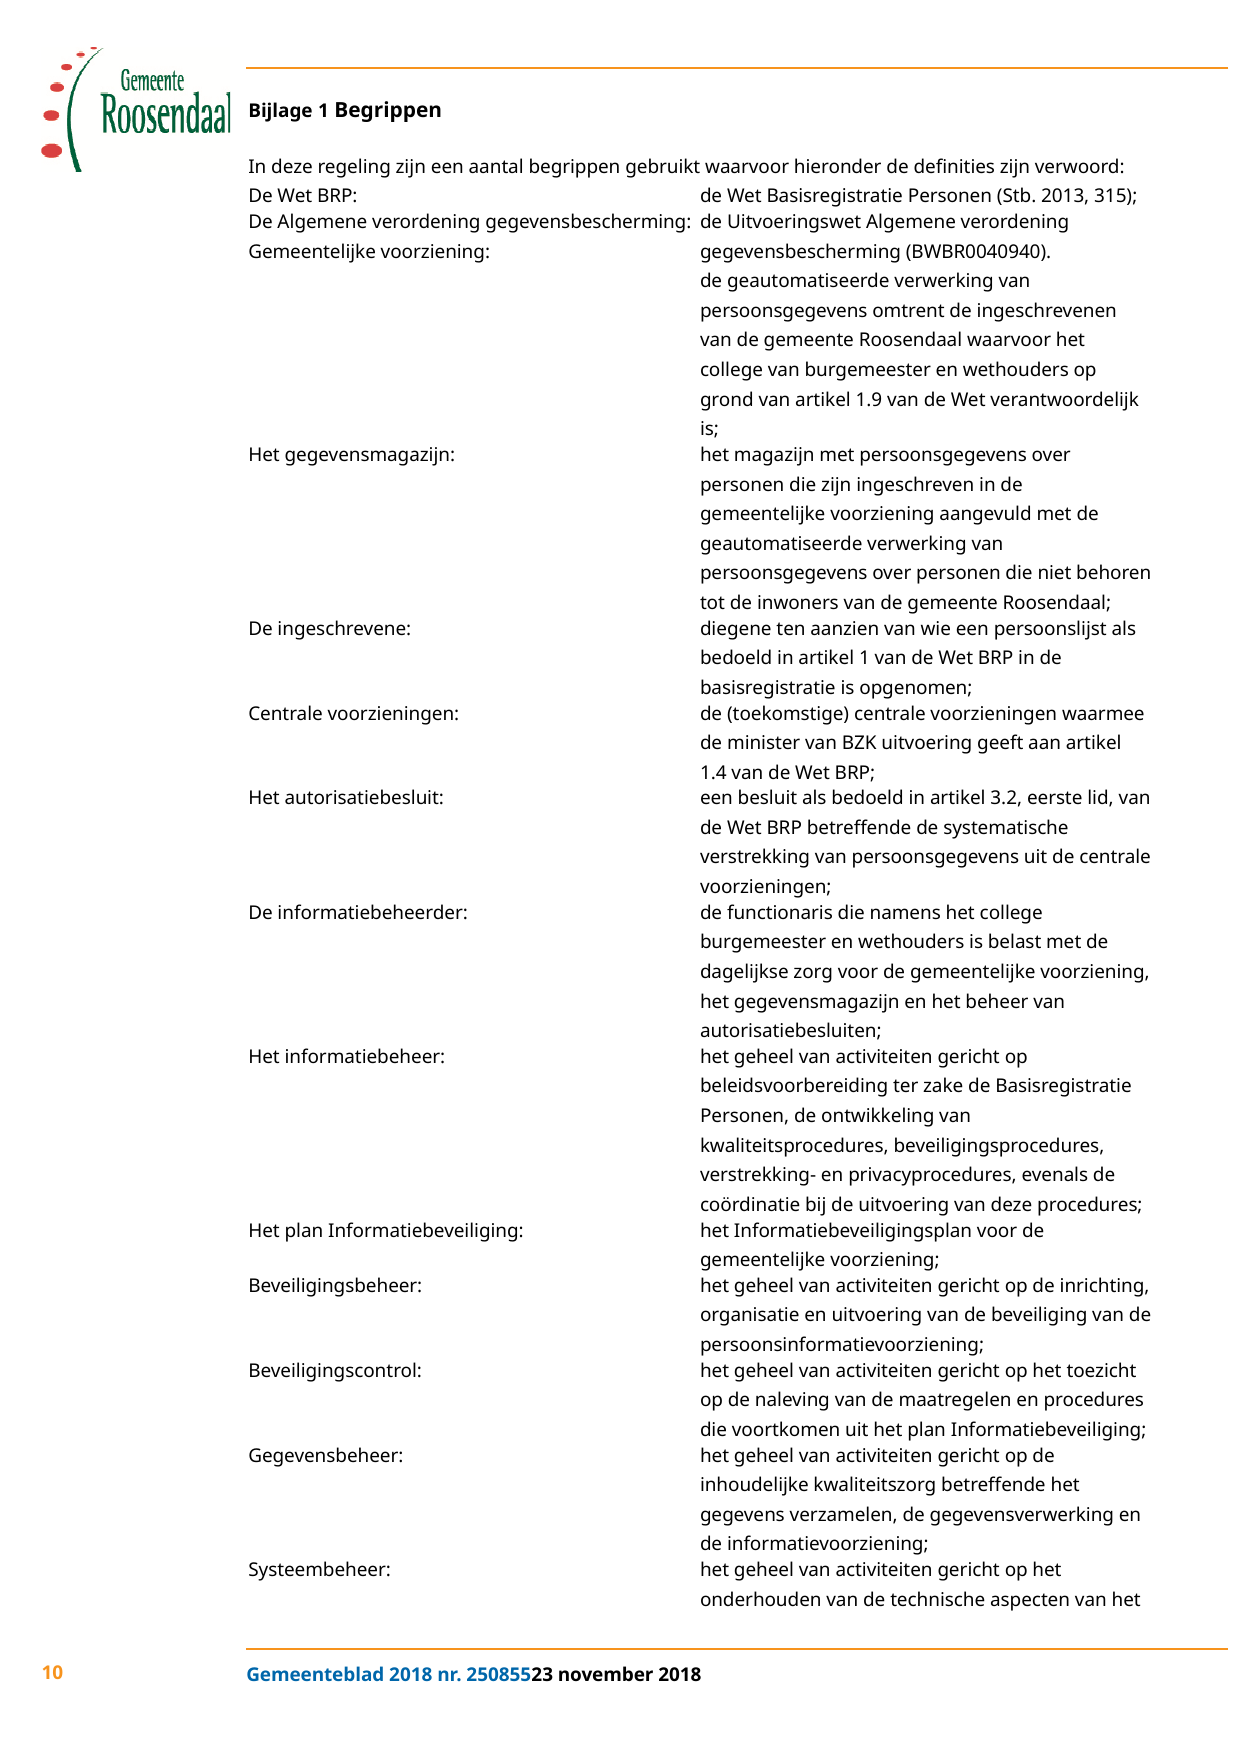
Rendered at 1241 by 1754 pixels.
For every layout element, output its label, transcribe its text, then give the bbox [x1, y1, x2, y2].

table_cell Het gegevensmagazijn: [248, 441, 700, 615]
table_cell het geheel van activiteiten gericht op het onderhouden van de technische aspecten van het [700, 1556, 1152, 1612]
table_cell Het informatiebeheer: [248, 1043, 700, 1217]
table_cell de functionaris die namens het college burgemeester en wethouders is belast met de dagelijkse zorg voor de gemeentelijke voorziening, het gegevensmagazijn en het beheer van autorisatiebesluiten; [700, 899, 1152, 1043]
table_cell Het plan Informatiebeveiliging: [248, 1217, 700, 1272]
table_cell de (toekomstige) centrale voorzieningen waarmee de minister van BZK uitvoering geeft aan artikel 1.4 van de Wet BRP; [700, 700, 1152, 784]
table_cell een besluit als bedoeld in artikel 3.2, eerste lid, van de Wet BRP betreffende de systematische verstrekking van persoonsgegevens uit de centrale voorzieningen; [700, 785, 1152, 899]
table_cell de Uitvoeringswet Algemene verordening gegevensbescherming (BWBR0040940). de geautomatiseerde verwerking van persoonsgegevens omtrent de ingeschrevenen van de gemeente Roosendaal waarvoor het college van burgemeester en wethouders op grond van artikel 1.9 van de Wet verantwoordelijk is; [700, 208, 1152, 441]
table_cell Systeembeheer: [248, 1556, 700, 1612]
table_cell het geheel van activiteiten gericht op het toezicht op de naleving van de maatregelen en procedures die voortkomen uit het plan Informatiebeveiliging; [700, 1357, 1152, 1442]
table_cell het geheel van activiteiten gericht op beleidsvoorbereiding ter zake de Basisregistratie Personen, de ontwikkeling van kwaliteitsprocedures, beveiligingsprocedures, verstrekking- en privacyprocedures, evenals de coördinatie bij de uitvoering van deze procedures; [700, 1043, 1152, 1217]
picture [41, 47, 231, 172]
table_cell diegene ten aanzien van wie een persoonslijst als bedoeld in artikel 1 van de Wet BRP in de basisregistratie is opgenomen; [700, 615, 1152, 700]
table_cell De informatiebeheerder: [248, 899, 700, 1043]
text In deze regeling zijn een aantal begrippen gebruikt waarvoor hieronder de definities zijn verwoord: [248, 153, 1152, 179]
table_cell Het autorisatiebesluit: [248, 785, 700, 899]
table_cell Gegevensbeheer: [248, 1442, 700, 1556]
table_cell het geheel van activiteiten gericht op de inhoudelijke kwaliteitszorg betreffende het gegevens verzamelen, de gegevensverwerking en de informatievoorziening; [700, 1442, 1152, 1556]
table_cell De Algemene verordening gegevensbescherming: Gemeentelijke voorziening: [248, 208, 700, 441]
table_cell Centrale voorzieningen: [248, 700, 700, 784]
table_cell het geheel van activiteiten gericht op de inrichting, organisatie en uitvoering van de beveiliging van de persoonsinformatievoorziening; [700, 1272, 1152, 1357]
table_cell het magazijn met persoonsgegevens over personen die zijn ingeschreven in de gemeentelijke voorziening aangevuld met de geautomatiseerde verwerking van persoonsgegevens over personen die niet behoren tot de inwoners van de gemeente Roosendaal; [700, 441, 1152, 615]
table_header De Wet BRP: [248, 183, 700, 208]
table_cell Beveiligingscontrol: [248, 1357, 700, 1442]
table_cell Beveiligingsbeheer: [248, 1272, 700, 1357]
table_cell het Informatiebeveiligingsplan voor de gemeentelijke voorziening; [700, 1217, 1152, 1272]
text Bijlage 1 Begrippen [248, 95, 1152, 123]
table_cell De ingeschrevene: [248, 615, 700, 700]
table_header de Wet Basisregistratie Personen (Stb. 2013, 315); [700, 183, 1152, 208]
